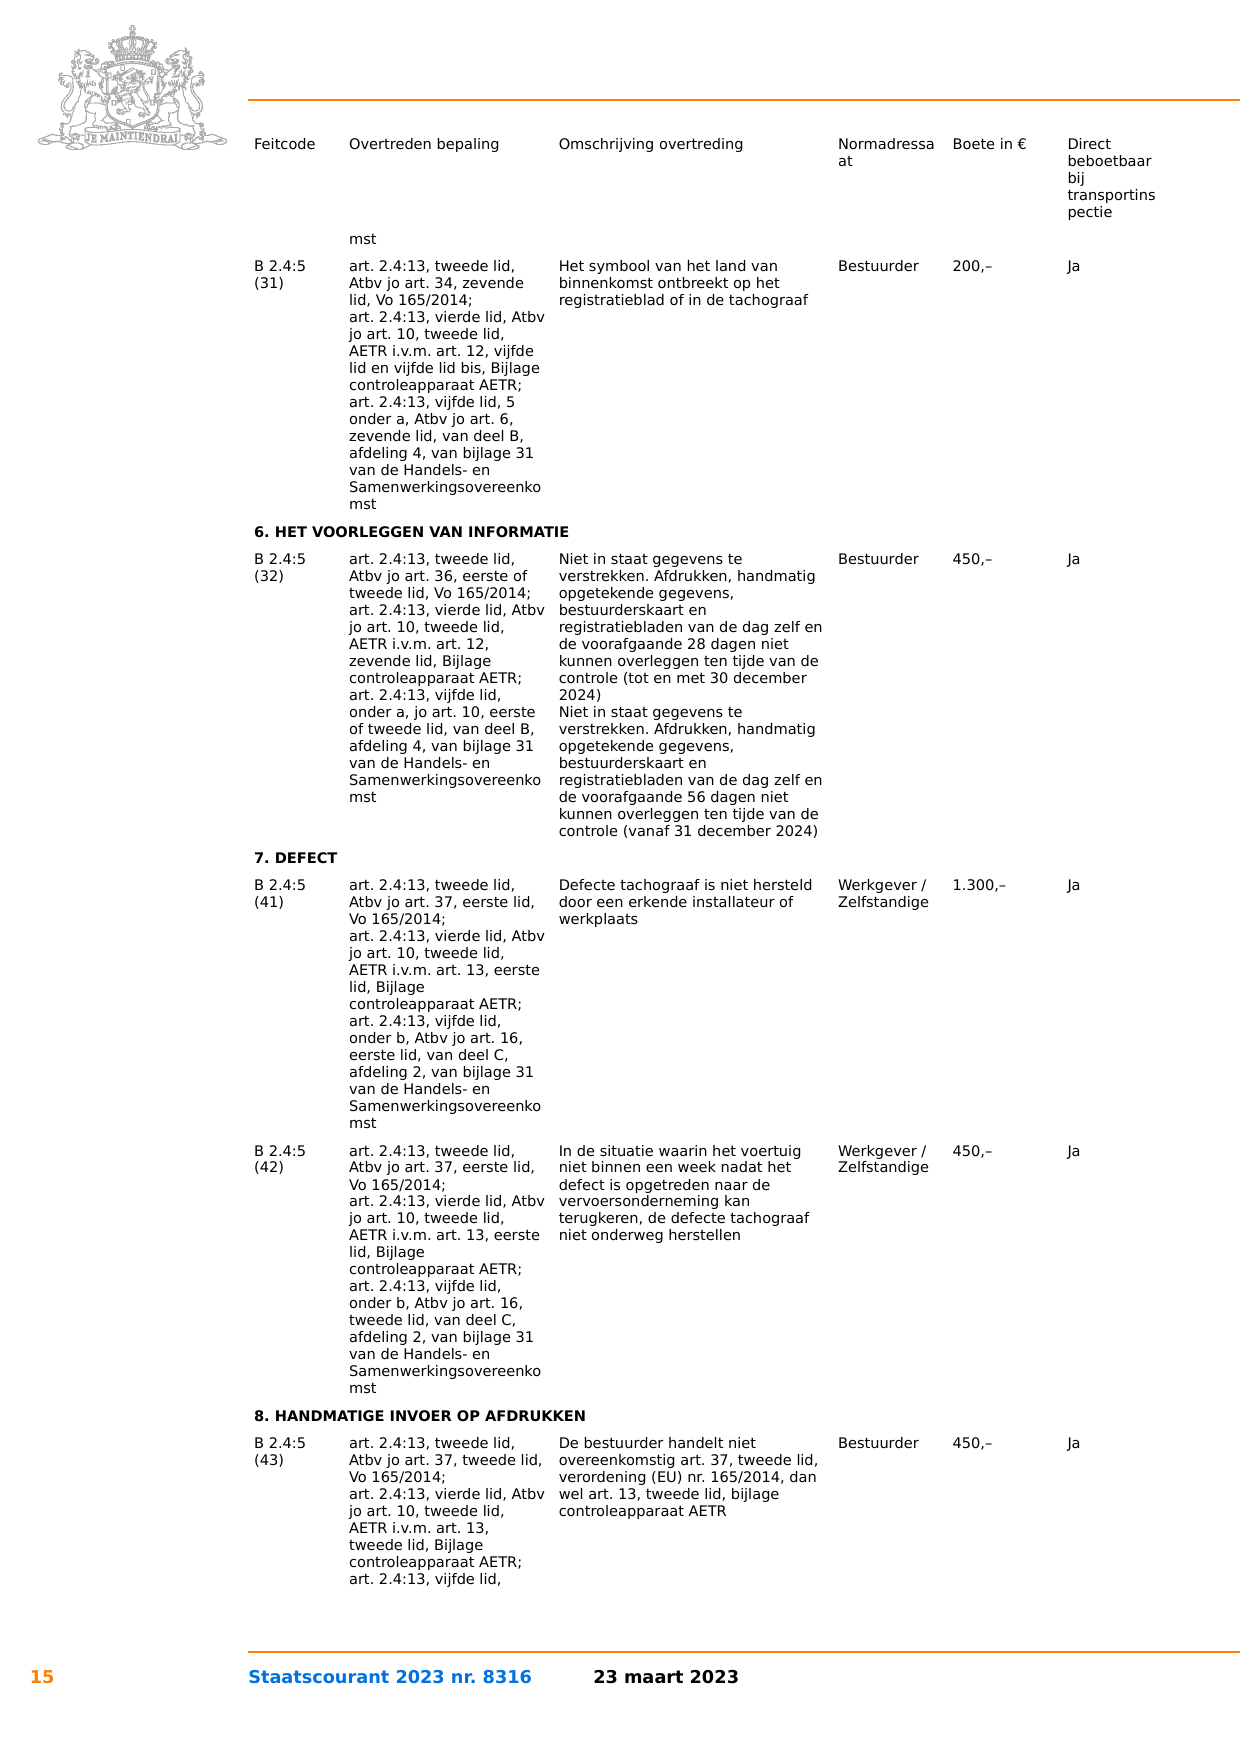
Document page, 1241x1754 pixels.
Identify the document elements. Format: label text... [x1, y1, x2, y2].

table_cell B 2.4:5 (31) [249, 254, 342, 518]
table_header Omschrijving overtreding [553, 131, 832, 225]
table_cell B 2.4:5 (32) [249, 546, 342, 844]
table_cell art. 2.4:13, tweede lid, Atbv jo art. 36, eerste of tweede lid, Vo 165/2014; art. 2.4:13, vierde lid, Atbv jo art. 10, tweede lid, AETR i.v.m. art. 12, zevende lid, Bijlage controleapparaat AETR; art. 2.4:13, vijfde lid, onder a, jo art. 10, eerste of tweede lid, van deel B, afdeling 4, van bijlage 31 van de Handels- en Samenwerkingsovereenkomst [343, 546, 552, 844]
table_cell [1062, 226, 1163, 253]
table_cell art. 2.4:13, tweede lid, Atbv jo art. 37, eerste lid, Vo 165/2014; art. 2.4:13, vierde lid, Atbv jo art. 10, tweede lid, AETR i.v.m. art. 13, eerste lid, Bijlage controleapparaat AETR; art. 2.4:13, vijfde lid, onder b, Atbv jo art. 16, eerste lid, van deel C, afdeling 2, van bijlage 31 van de Handels- en Samenwerkingsovereenkomst [343, 873, 552, 1137]
table_cell Het symbool van het land van binnenkomst ontbreekt op het registratieblad of in de tachograaf [553, 254, 832, 518]
table_header Boete in € [947, 131, 1061, 225]
table_cell Bestuurder [833, 254, 946, 518]
table_cell [833, 226, 946, 253]
table_header Overtreden bepaling [343, 131, 552, 225]
table_cell Bestuurder [833, 1430, 946, 1592]
picture [38, 25, 227, 150]
table_cell 450,– [947, 546, 1061, 844]
table_cell mst [343, 226, 552, 253]
table_cell 7. DEFECT [249, 845, 1163, 872]
table_cell art. 2.4:13, tweede lid, Atbv jo art. 34, zevende lid, Vo 165/2014; art. 2.4:13, vierde lid, Atbv jo art. 10, tweede lid, AETR i.v.m. art. 12, vijfde lid en vijfde lid bis, Bijlage controleapparaat AETR; art. 2.4:13, vijfde lid, 5 onder a, Atbv jo art. 6, zevende lid, van deel B, afdeling 4, van bijlage 31 van de Handels- en Samenwerkingsovereenkomst [343, 254, 552, 518]
table_cell Niet in staat gegevens te verstrekken. Afdrukken, handmatig opgetekende gegevens, bestuurderskaart en registratiebladen van de dag zelf en de voorafgaande 28 dagen niet kunnen overleggen ten tijde van de controle (tot en met 30 december 2024) Niet in staat gegevens te verstrekken. Afdrukken, handmatig opgetekende gegevens, bestuurderskaart en registratiebladen van de dag zelf en de voorafgaande 56 dagen niet kunnen overleggen ten tijde van de controle (vanaf 31 december 2024) [553, 546, 832, 844]
table_cell 200,– [947, 254, 1061, 518]
table_cell Ja [1062, 1138, 1163, 1402]
table_cell Werkgever / Zelfstandige [833, 873, 946, 1137]
table_cell [947, 226, 1061, 253]
table_cell Werkgever / Zelfstandige [833, 1138, 946, 1402]
table_cell B 2.4:5 (42) [249, 1138, 342, 1402]
table_cell 8. HANDMATIGE INVOER OP AFDRUKKEN [249, 1403, 1163, 1429]
table_cell [249, 226, 342, 253]
table_cell Ja [1062, 873, 1163, 1137]
table_cell 450,– [947, 1138, 1061, 1402]
table_cell De bestuurder handelt niet overeenkomstig art. 37, tweede lid, verordening (EU) nr. 165/2014, dan wel art. 13, tweede lid, bijlage controleapparaat AETR [553, 1430, 832, 1592]
table_cell Ja [1062, 1430, 1163, 1592]
table_cell B 2.4:5 (41) [249, 873, 342, 1137]
table_header Feitcode [249, 131, 342, 225]
table_cell art. 2.4:13, tweede lid, Atbv jo art. 37, tweede lid, Vo 165/2014; art. 2.4:13, vierde lid, Atbv jo art. 10, tweede lid, AETR i.v.m. art. 13, tweede lid, Bijlage controleapparaat AETR; art. 2.4:13, vijfde lid, [343, 1430, 552, 1592]
table_cell In de situatie waarin het voertuig niet binnen een week nadat het defect is opgetreden naar de vervoersonderneming kan terugkeren, de defecte tachograaf niet onderweg herstellen [553, 1138, 832, 1402]
table_cell art. 2.4:13, tweede lid, Atbv jo art. 37, eerste lid, Vo 165/2014; art. 2.4:13, vierde lid, Atbv jo art. 10, tweede lid, AETR i.v.m. art. 13, eerste lid, Bijlage controleapparaat AETR; art. 2.4:13, vijfde lid, onder b, Atbv jo art. 16, tweede lid, van deel C, afdeling 2, van bijlage 31 van de Handels- en Samenwerkingsovereenkomst [343, 1138, 552, 1402]
table_cell Bestuurder [833, 546, 946, 844]
table_cell Defecte tachograaf is niet hersteld door een erkende installateur of werkplaats [553, 873, 832, 1137]
table_header Normadressaat [833, 131, 946, 225]
table_cell [553, 226, 832, 253]
table_cell 1.300,– [947, 873, 1061, 1137]
table_cell B 2.4:5 (43) [249, 1430, 342, 1592]
table_cell 450,– [947, 1430, 1061, 1592]
table_cell Ja [1062, 546, 1163, 844]
table_header Direct beboetbaar bij transportinspectie [1062, 131, 1163, 225]
table_cell 6. HET VOORLEGGEN VAN INFORMATIE [249, 519, 1163, 545]
table_cell Ja [1062, 254, 1163, 518]
